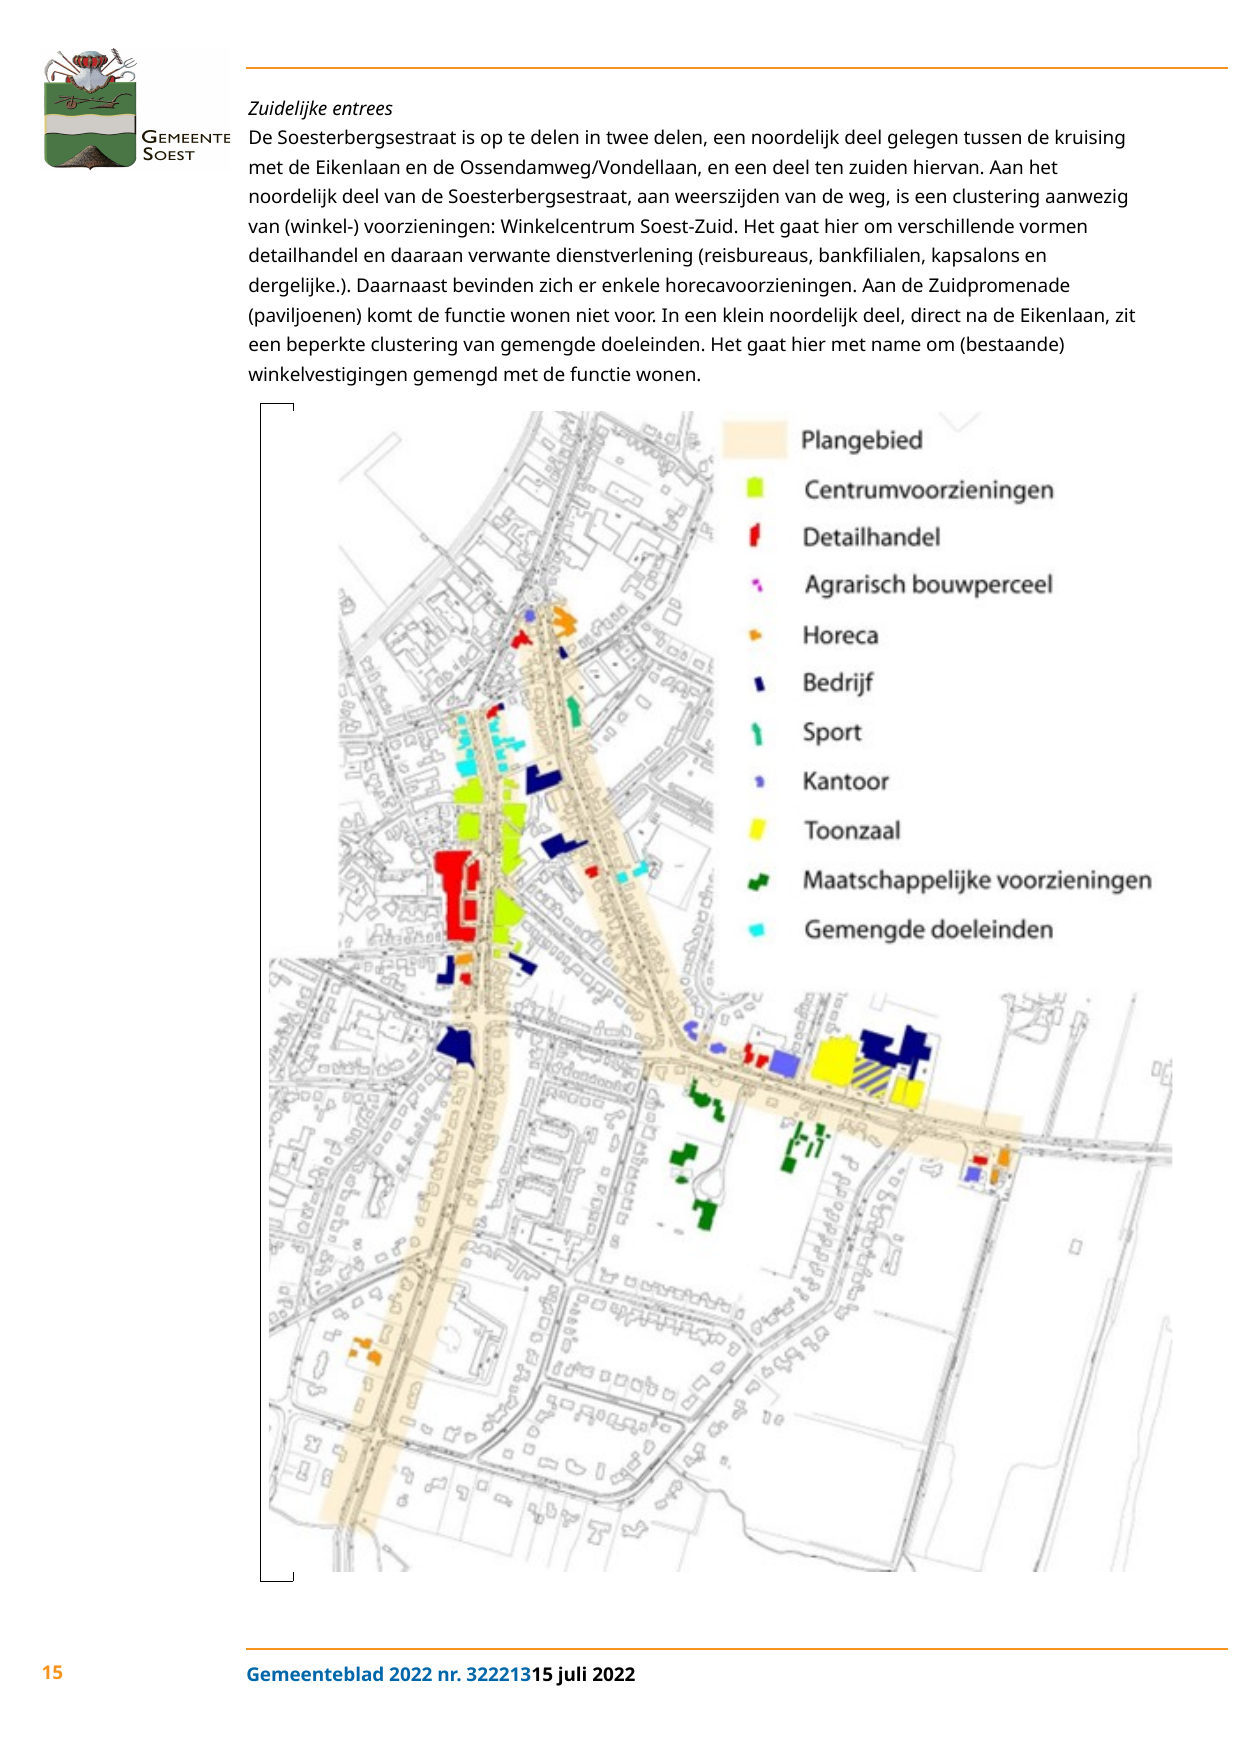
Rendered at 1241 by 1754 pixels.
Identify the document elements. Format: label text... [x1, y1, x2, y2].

text De Soesterbergsestraat is op te delen in twee delen, een noordelijk deel gelegen tussen de kruising met de Eikenlaan en de Ossendamweg/Vondellaan, en een deel ten zuiden hiervan. Aan het noordelijk deel van de Soesterbergsestraat, aan weerszijden van de weg, is een clustering aanwezig van (winkel-) voorzieningen: Winkelcentrum Soest-Zuid. Het gaat hier om verschillende vormen detailhandel en daaraan verwante dienstverlening (reisbureaus, bankfilialen, kapsalons en dergelijke.). Daarnaast bevinden zich er enkele horecavoorzieningen. Aan de Zuidpromenade (paviljoenen) komt de functie wonen niet voor. In een klein noordelijk deel, direct na de Eikenlaan, zit een beperkte clustering van gemengde doeleinden. Het gaat hier met name om (bestaande) winkelvestigingen gemengd met de functie wonen. [248, 124, 1152, 387]
picture [268, 411, 1173, 1572]
picture [41, 47, 231, 172]
text Zuidelijke entrees [248, 95, 1152, 121]
